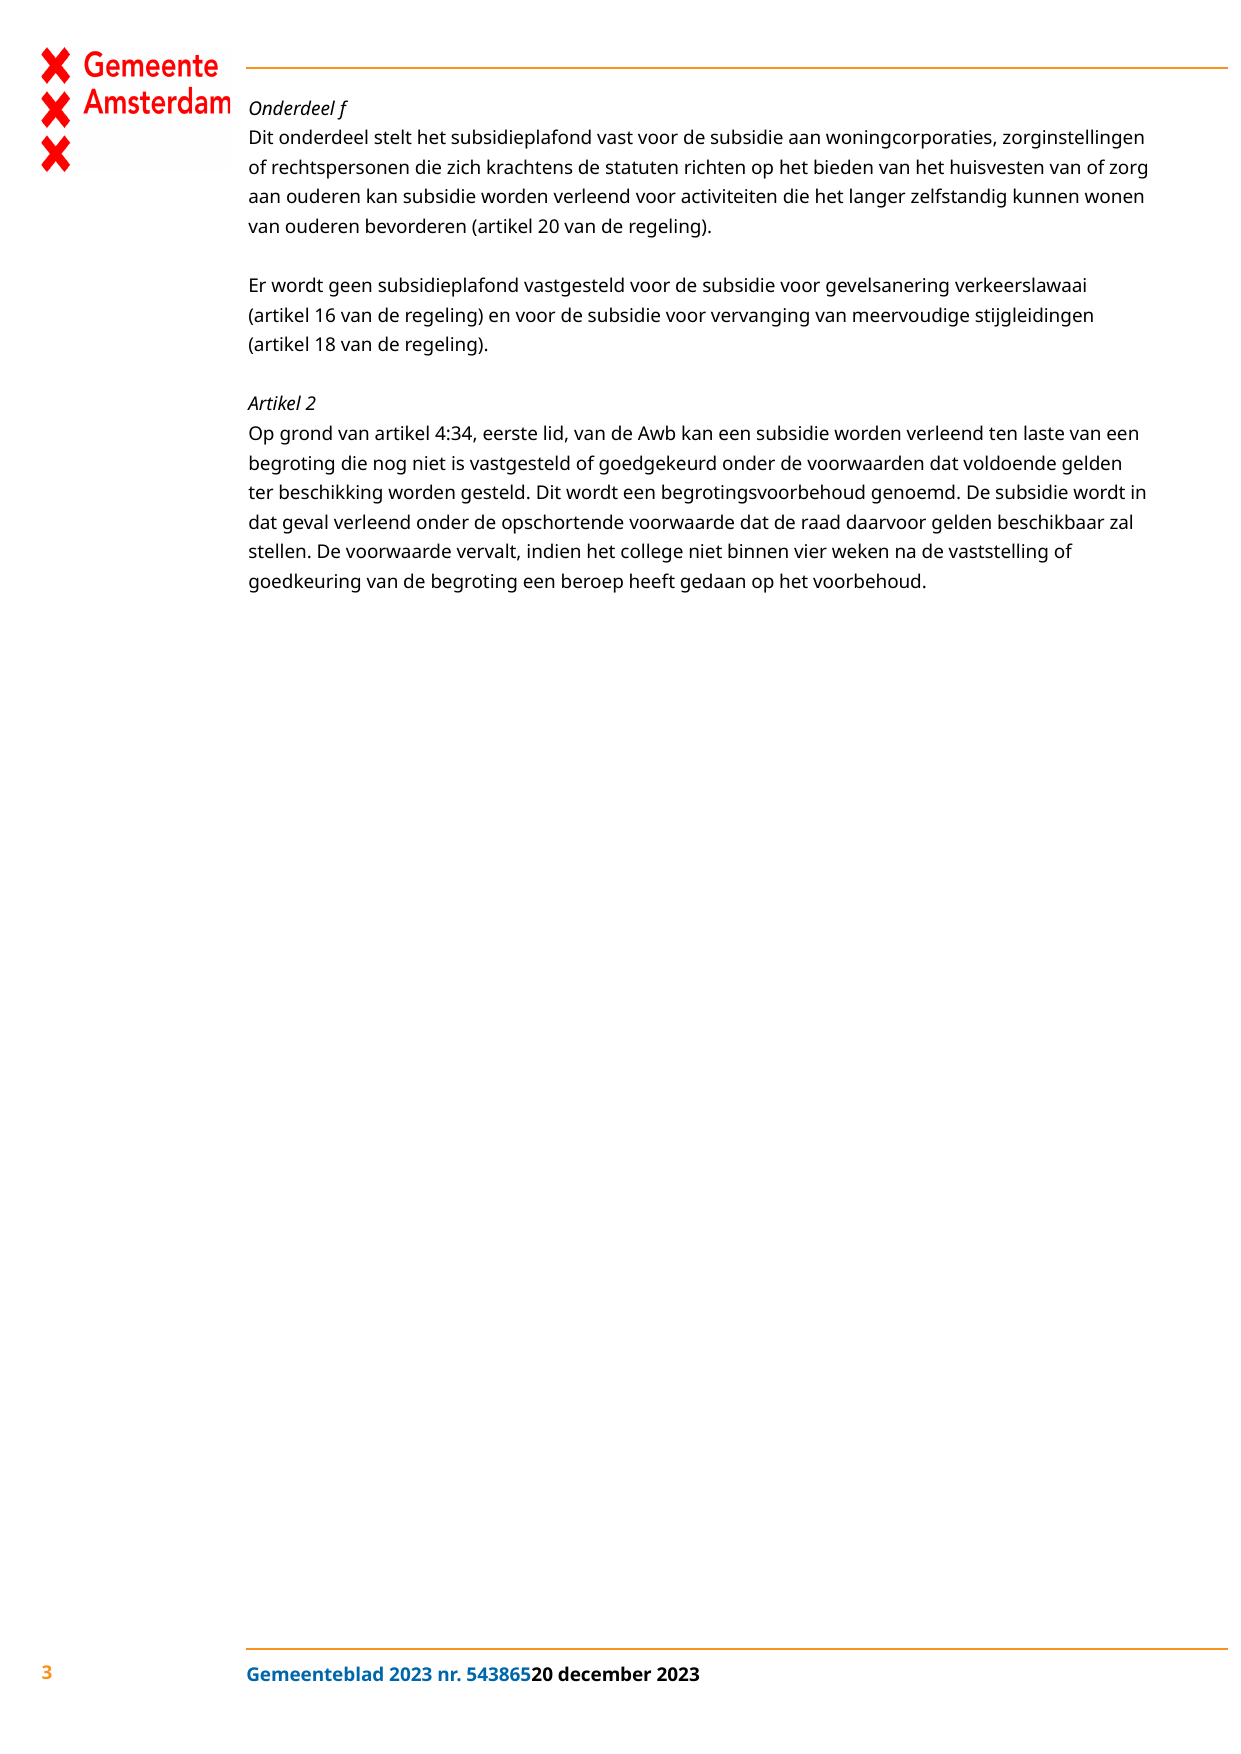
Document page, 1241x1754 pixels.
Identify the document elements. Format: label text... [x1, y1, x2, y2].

text Er wordt geen subsidieplafond vastgesteld voor de subsidie voor gevelsanering verkeerslawaai (artikel 16 van de regeling) en voor de subsidie voor vervanging van meervoudige stijgleidingen (artikel 18 van de regeling). [248, 272, 1152, 357]
text Op grond van artikel 4:34, eerste lid, van de Awb kan een subsidie worden verleend ten laste van een begroting die nog niet is vastgesteld of goedgekeurd onder de voorwaarden dat voldoende gelden ter beschikking worden gesteld. Dit wordt een begrotingsvoorbehoud genoemd. De subsidie wordt in dat geval verleend onder de opschortende voorwaarde dat de raad daarvoor gelden beschikbaar zal stellen. De voorwaarde vervalt, indien het college niet binnen vier weken na de vaststelling of goedkeuring van de begroting een beroep heeft gedaan op het voorbehoud. [248, 420, 1152, 594]
text Dit onderdeel stelt het subsidieplafond vast voor de subsidie aan woningcorporaties, zorginstellingen of rechtspersonen die zich krachtens de statuten richten op het bieden van het huisvesten van of zorg aan ouderen kan subsidie worden verleend voor activiteiten die het langer zelfstandig kunnen wonen van ouderen bevorderen (artikel 20 van de regeling). [248, 124, 1152, 239]
text Artikel 2 [248, 391, 1152, 416]
picture [41, 47, 231, 172]
text Onderdeel f [248, 95, 1152, 121]
